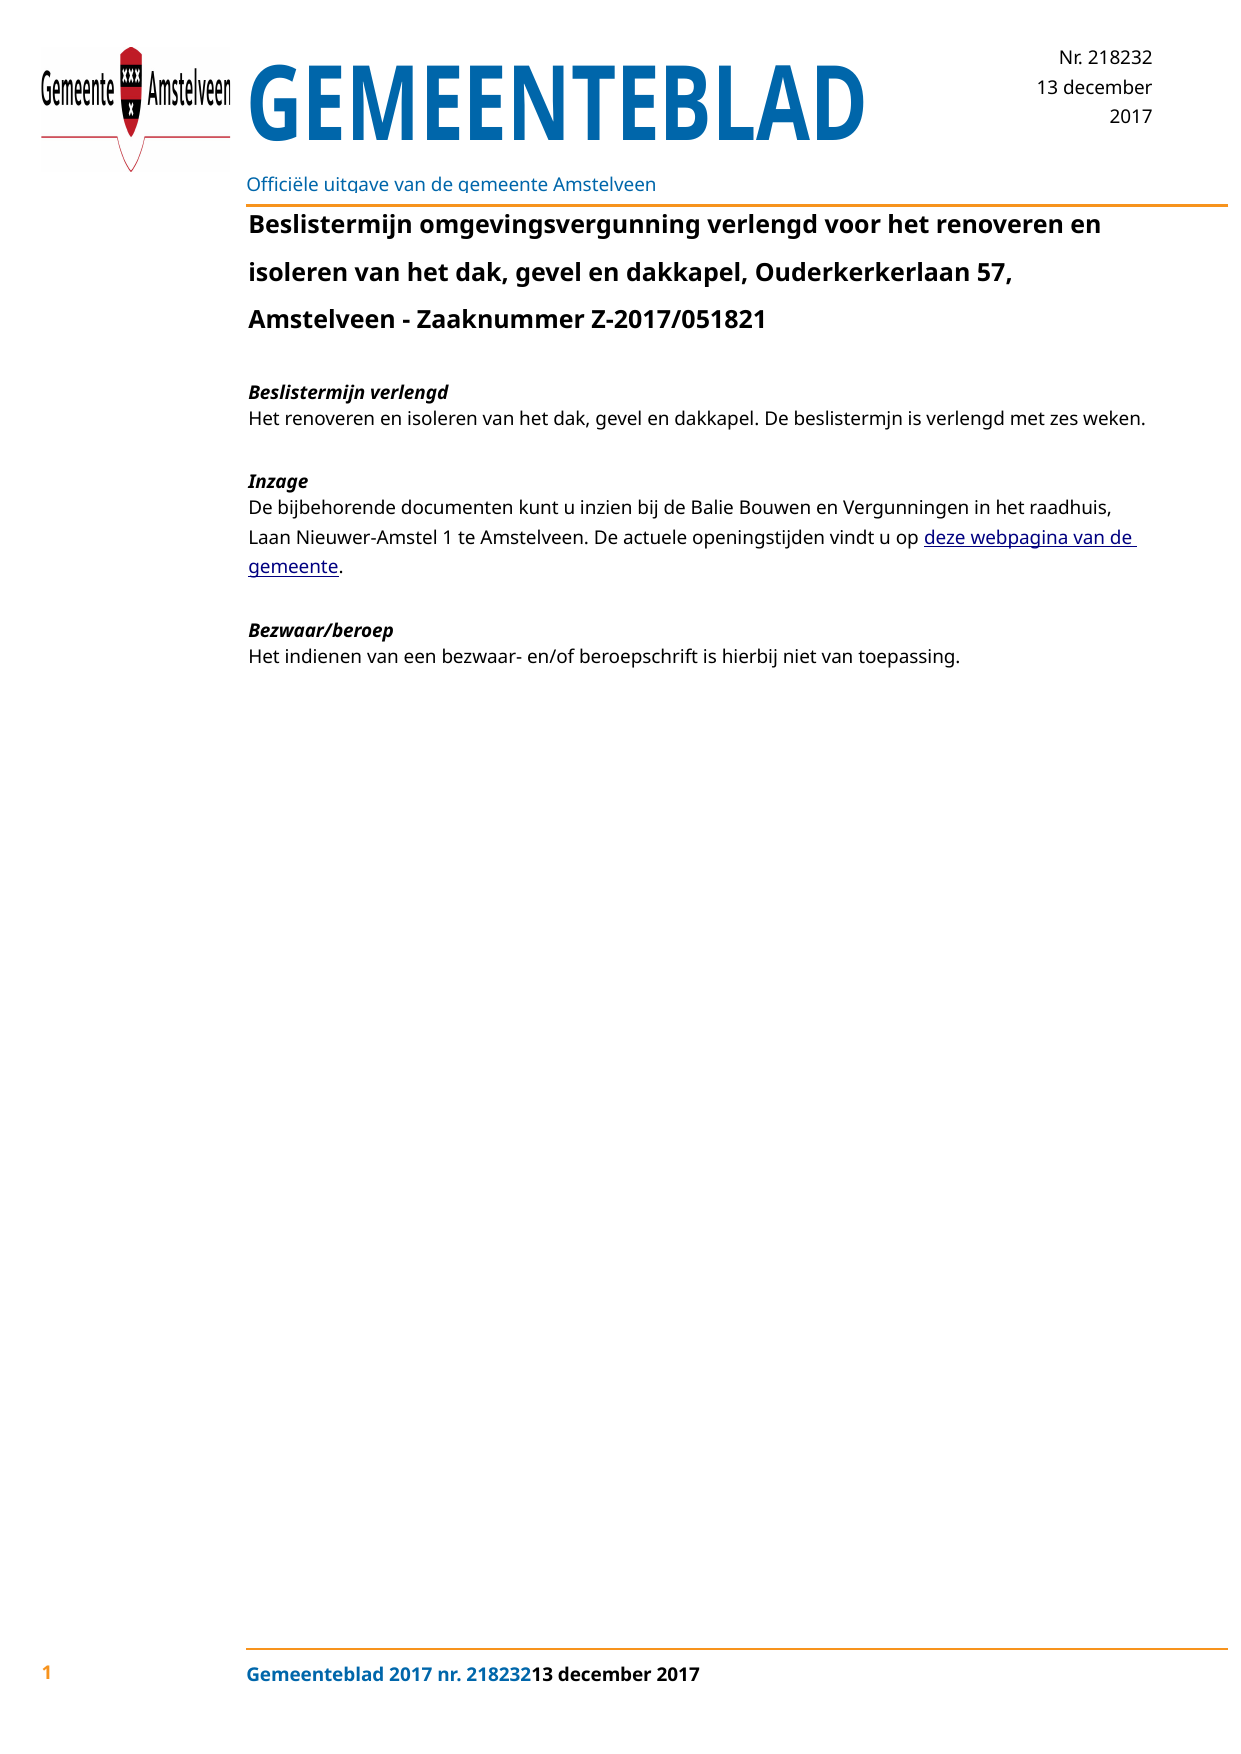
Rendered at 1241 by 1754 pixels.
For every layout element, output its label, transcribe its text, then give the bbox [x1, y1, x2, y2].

text Inzage [248, 469, 1152, 494]
text Beslistermijn omgevingsvergunning verlengd voor het renoveren en isoleren van het dak, gevel en dakkapel, Ouderkerkerlaan 57, Amstelveen - Zaaknummer Z-2017/051821 [248, 207, 1152, 336]
text Het renoveren en isoleren van het dak, gevel en dakkapel. De beslistermjn is verlengd met zes weken. [248, 405, 1152, 431]
text Bezwaar/beroep [248, 618, 1152, 643]
picture [41, 47, 231, 172]
text De bijbehorende documenten kunt u inzien bij de Balie Bouwen en Vergunningen in het raadhuis, Laan Nieuwer-Amstel 1 te Amstelveen. De actuele openingstijden vindt u op deze webpagina van de gemeente. [248, 494, 1152, 579]
text Het indienen van een bezwaar- en/of beroepschrift is hierbij niet van toepassing. [248, 643, 1152, 669]
text Beslistermijn verlengd [248, 379, 1152, 405]
